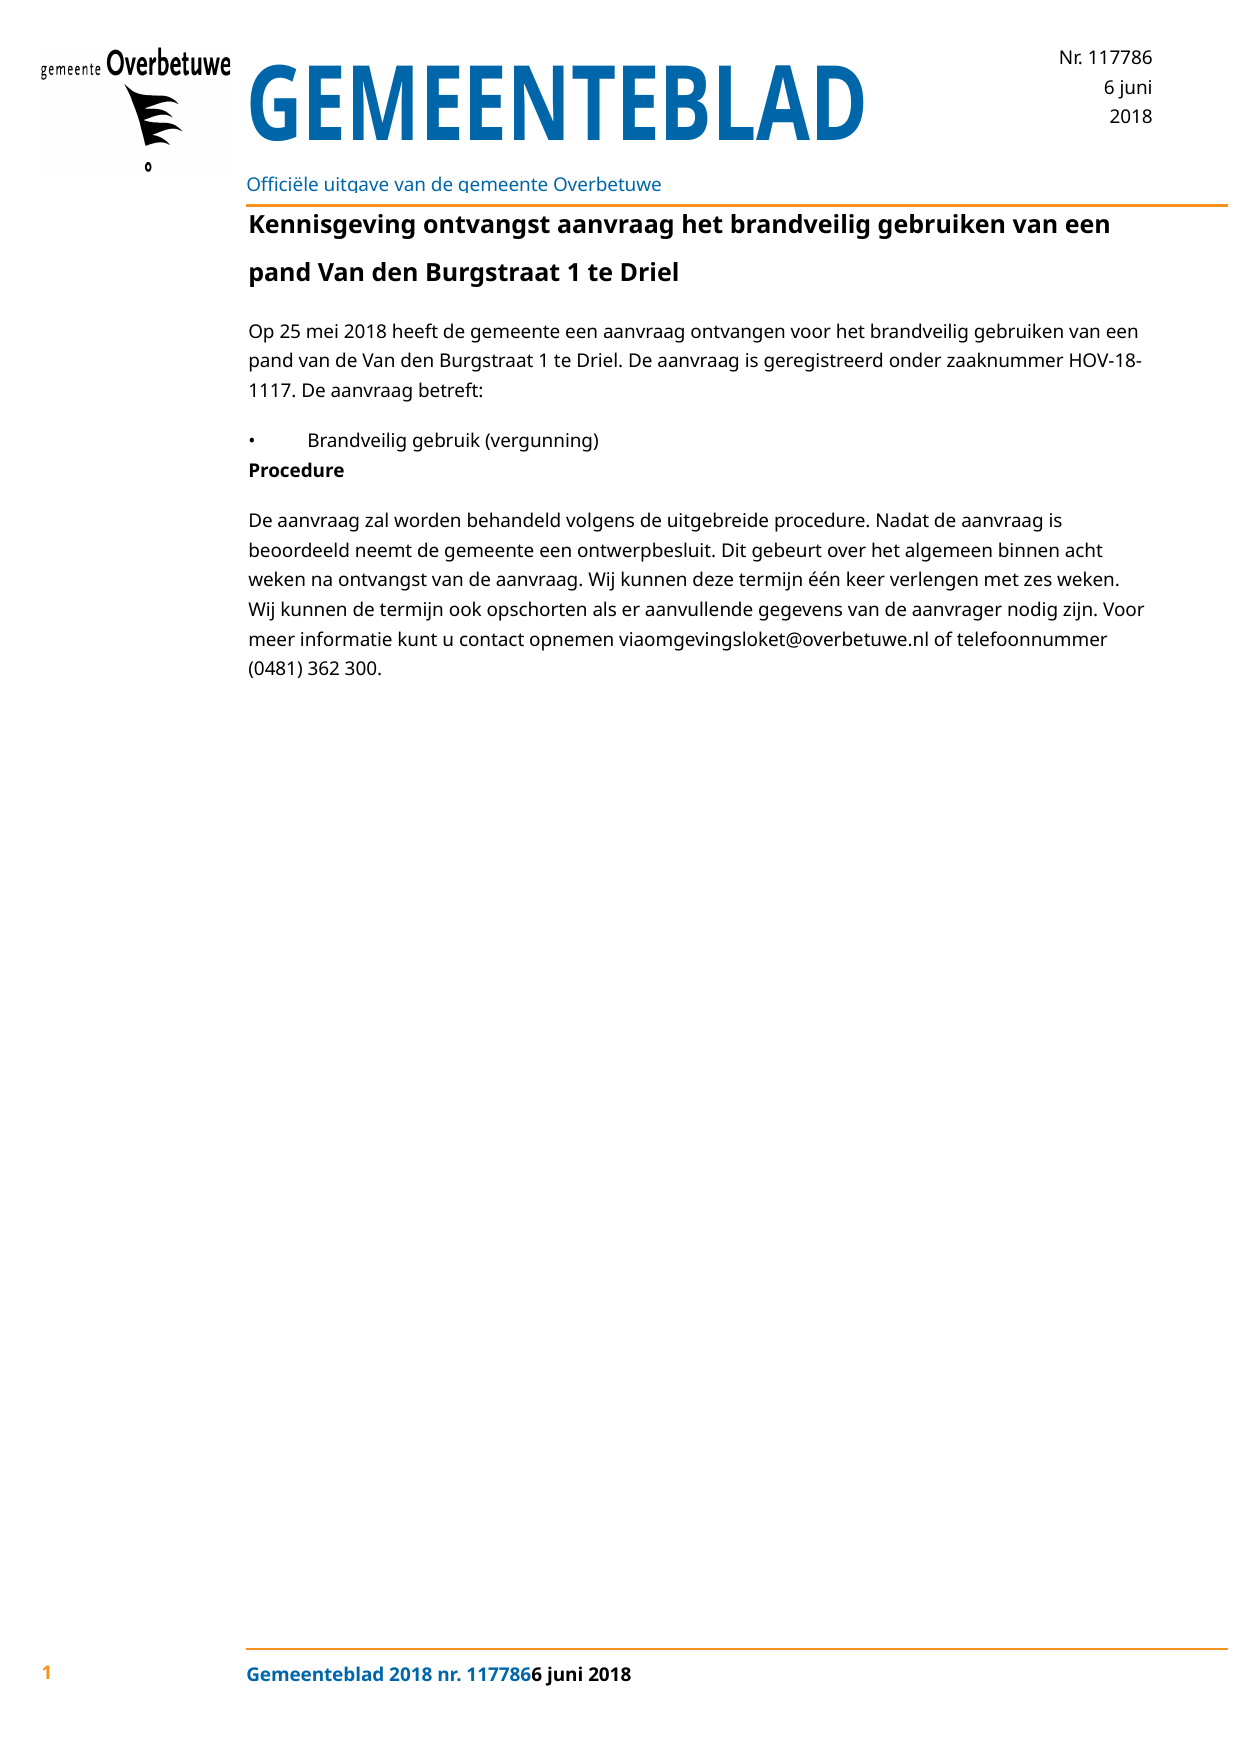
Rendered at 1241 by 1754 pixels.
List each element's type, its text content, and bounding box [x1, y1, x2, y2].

list Brandveilig gebruik (vergunning) [248, 427, 1152, 453]
picture [41, 47, 231, 172]
text De aanvraag zal worden behandeld volgens de uitgebreide procedure. Nadat de aanvraag is beoordeeld neemt de gemeente een ontwerpbesluit. Dit gebeurt over het algemeen binnen acht weken na ontvangst van de aanvraag. Wij kunnen deze termijn één keer verlengen met zes weken. Wij kunnen de termijn ook opschorten als er aanvullende gegevens van de aanvrager nodig zijn. Voor meer informatie kunt u contact opnemen viaomgevingsloket@overbetuwe.nl of telefoonnummer (0481) 362 300. [248, 507, 1152, 681]
text Procedure [248, 457, 1152, 483]
text Op 25 mei 2018 heeft de gemeente een aanvraag ontvangen voor het brandveilig gebruiken van een pand van de Van den Burgstraat 1 te Driel. De aanvraag is geregistreerd onder zaaknummer HOV-18-1117. De aanvraag betreft: [248, 318, 1152, 403]
text Kennisgeving ontvangst aanvraag het brandveilig gebruiken van een pand Van den Burgstraat 1 te Driel [248, 207, 1152, 288]
